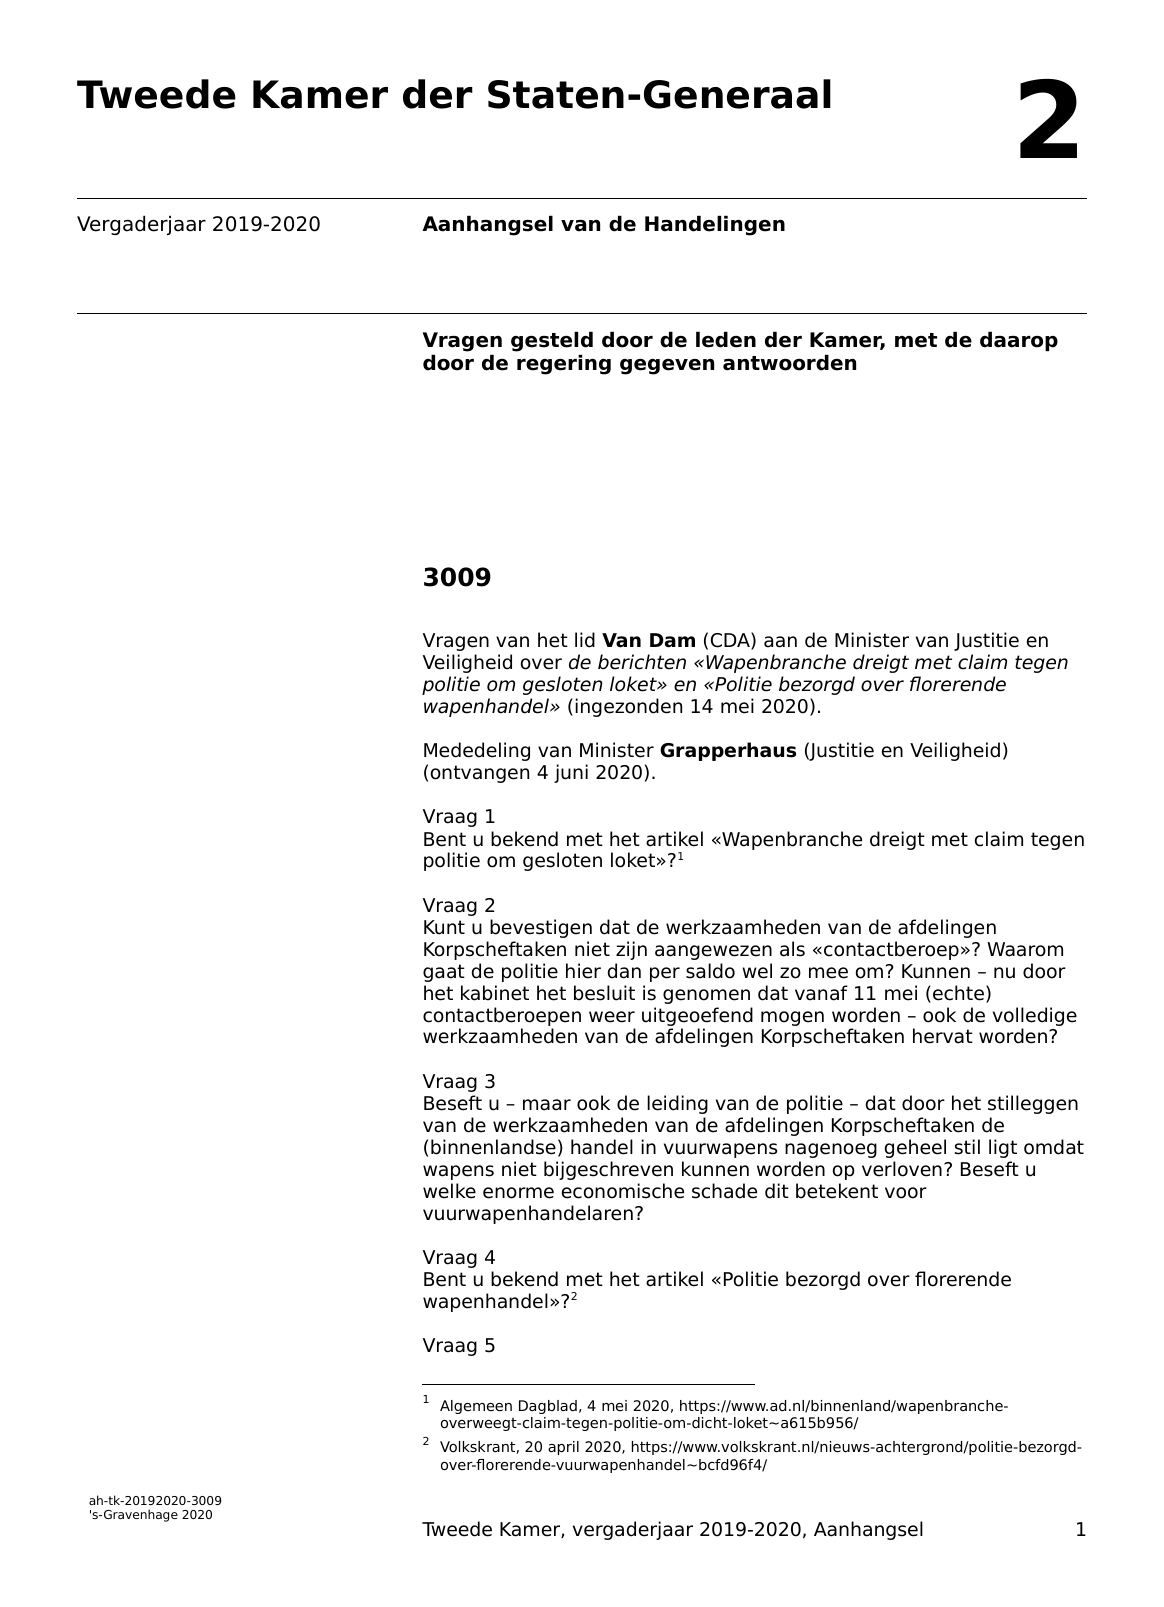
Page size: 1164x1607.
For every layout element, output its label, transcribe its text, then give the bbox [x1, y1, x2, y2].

text Bent u bekend met het artikel «Wapenbranche dreigt met claim tegen politie om gesloten loket»? [422, 828, 1087, 872]
text 3009 [422, 563, 1087, 592]
text Beseft u – maar ook de leiding van de politie – dat door het stilleggen van de werkzaamheden van de afdelingen Korpscheftaken de (binnenlandse) handel in vuurwapens nagenoeg geheel stil ligt omdat wapens niet bijgeschreven kunnen worden op verloven? Beseft u welke enorme economische schade dit betekent voor vuurwapenhandelaren? [422, 1093, 1087, 1224]
table_cell [77, 314, 422, 375]
text Vraag 5 [422, 1335, 1087, 1357]
text Vraag 4 [422, 1247, 1087, 1269]
text Vraag 1 [422, 806, 1087, 828]
text Mededeling van Minister Grapperhaus (Justitie en Veiligheid) (ontvangen 4 juni 2020). [422, 740, 1087, 784]
text Algemeen Dagblad, 4 mei 2020, https://www.ad.nl/binnenland/wapenbranche-overweegt-claim-tegen-politie-om-dicht-loket~a615b956/ [422, 1393, 1087, 1432]
text Vraag 2 [422, 894, 1087, 917]
text Kunt u bevestigen dat de werkzaamheden van de afdelingen Korpscheftaken niet zijn aangewezen als «contactberoep»? Waarom gaat de politie hier dan per saldo wel zo mee om? Kunnen – nu door het kabinet het besluit is genomen dat vanaf 11 mei (echte) contactberoepen weer uitgeoefend mogen worden – ook de volledige werkzaamheden van de afdelingen Korpscheftaken hervat worden? [422, 917, 1087, 1048]
table_cell Vergaderjaar 2019-2020 [77, 199, 422, 313]
table_header 2 [886, 59, 1087, 198]
text Bent u bekend met het artikel «Politie bezorgd over florerende wapenhandel»? [422, 1269, 1087, 1313]
text ah-tk-20192020-3009 [88, 1494, 323, 1508]
table_header Tweede Kamer der Staten-Generaal [77, 59, 886, 198]
table_cell Aanhangsel van de Handelingen [422, 199, 1087, 313]
table_cell Vragen gesteld door de leden der Kamer, met de daarop door de regering gegeven antwoorden [422, 314, 1087, 375]
text Volkskrant, 20 april 2020, https://www.volkskrant.nl/nieuws-achtergrond/politie-bezorgd-over-florerende-vuurwapenhandel~bcfd96f4/ [422, 1435, 1087, 1474]
text 's-Gravenhage 2020 [88, 1508, 323, 1522]
text Vragen van het lid Van Dam (CDA) aan de Minister van Justitie en Veiligheid over de berichten «Wapenbranche dreigt met claim tegen politie om gesloten loket» en «Politie bezorgd over florerende wapenhandel» (ingezonden 14 mei 2020). [422, 630, 1087, 718]
text Vraag 3 [422, 1071, 1087, 1093]
